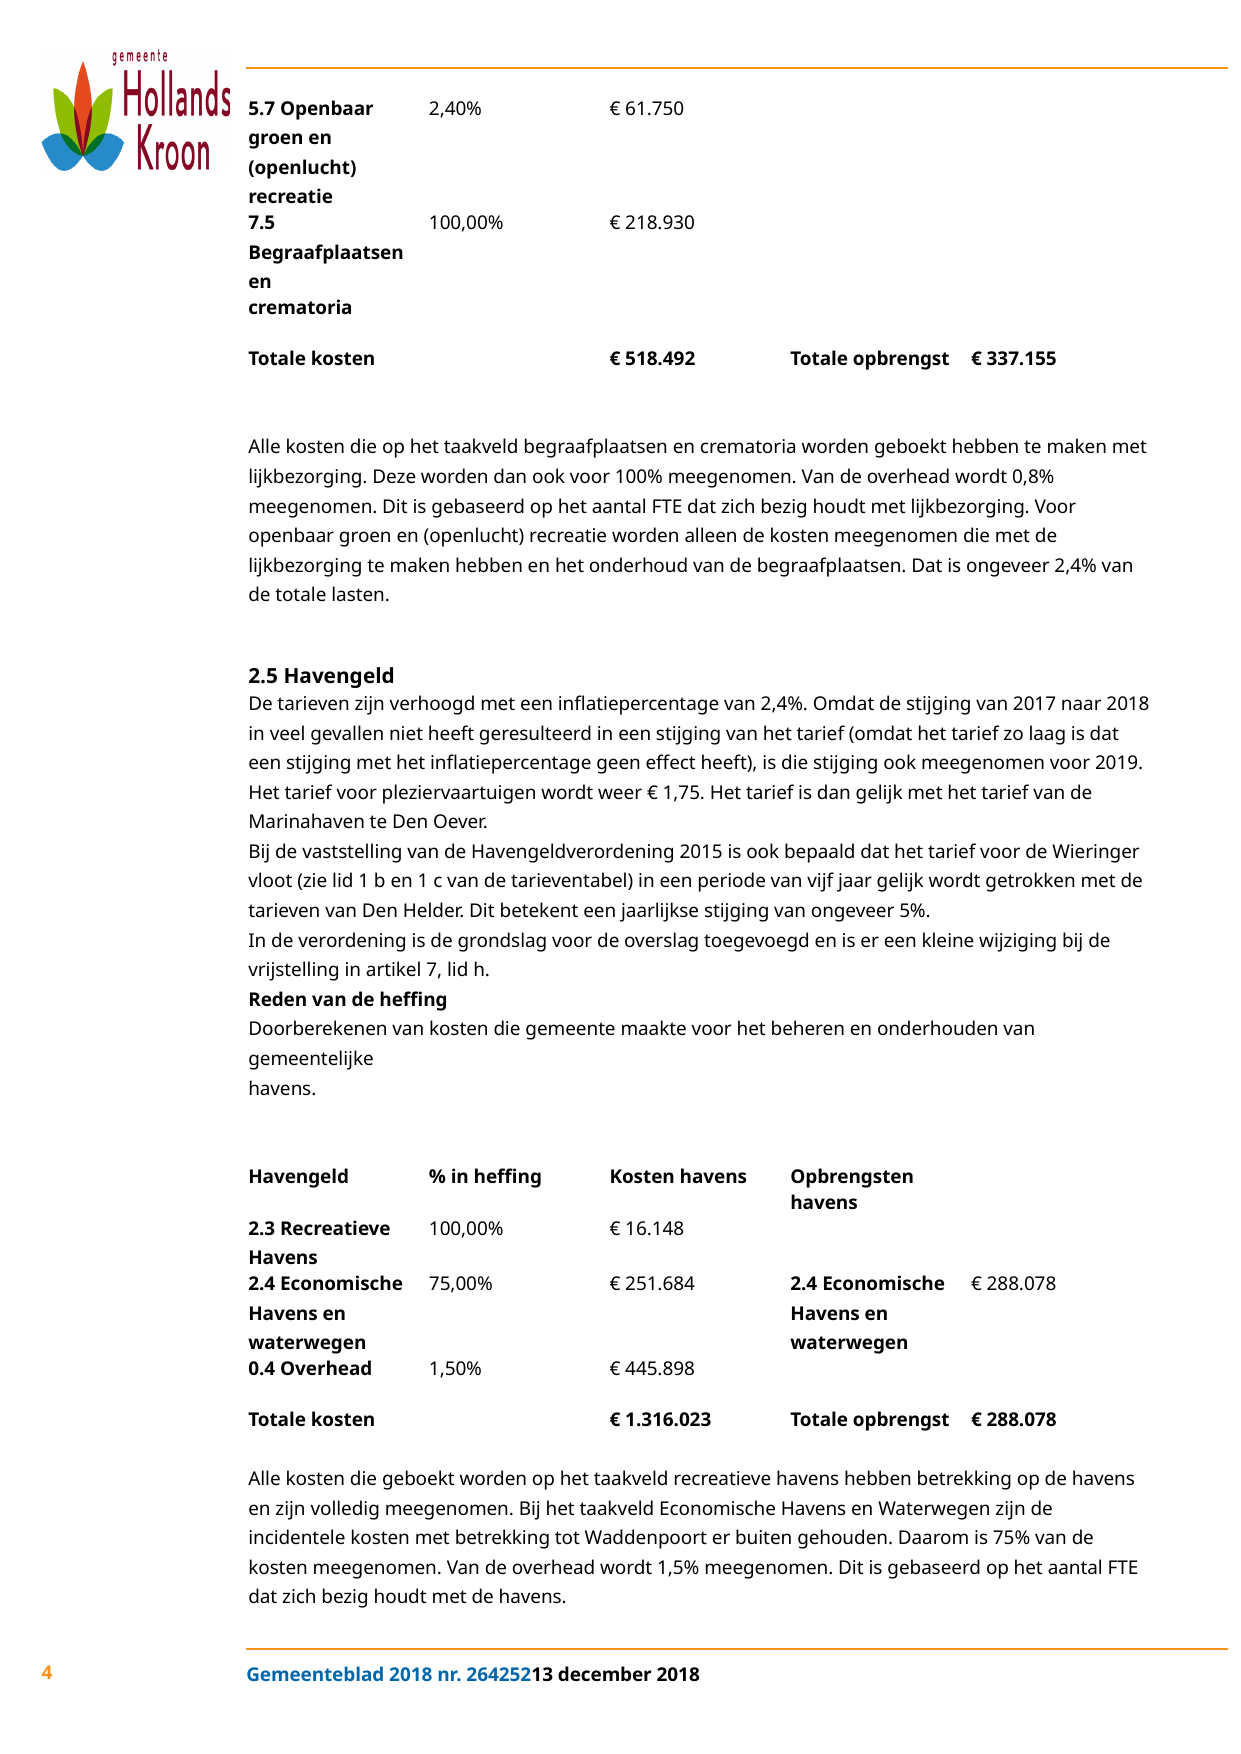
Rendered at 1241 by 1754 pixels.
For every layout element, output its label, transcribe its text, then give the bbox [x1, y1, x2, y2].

table_cell [609, 320, 790, 346]
table_cell [790, 1215, 971, 1270]
table_cell [790, 95, 971, 209]
text Doorberekenen van kosten die gemeente maakte voor het beheren en onderhouden van gemeentelijke [248, 1016, 1152, 1071]
text Alle kosten die op het taakveld begraafplaatsen en crematoria worden geboekt hebben te maken met lijkbezorging. Deze worden dan ook voor 100% meegenomen. Van de overhead wordt 0,8% meegenomen. Dit is gebaseerd op het aantal FTE dat zich bezig houdt met lijkbezorging. Voor openbaar groen en (openlucht) recreatie worden alleen de kosten meegenomen die met de lijkbezorging te maken hebben en het onderhoud van de begraafplaatsen. Dat is ongeveer 2,4% van de totale lasten. [248, 434, 1152, 607]
table_cell [248, 1381, 429, 1407]
picture [41, 47, 231, 172]
table_cell [790, 209, 971, 294]
table_header % in heffing [429, 1164, 609, 1189]
table_cell [429, 346, 609, 371]
table_cell [429, 320, 609, 346]
table_cell Totale kosten [248, 1407, 429, 1432]
table_cell € 445.898 [609, 1355, 790, 1381]
table_cell 1,50% [429, 1355, 609, 1381]
table_cell [429, 294, 609, 320]
text In de verordening is de grondslag voor de overslag toegevoegd en is er een kleine wijziging bij de vrijstelling in artikel 7, lid h. [248, 927, 1152, 982]
table_cell havens [790, 1189, 971, 1215]
text De tarieven zijn verhoogd met een inflatiepercentage van 2,4%. Omdat de stijging van 2017 naar 2018 in veel gevallen niet heeft geresulteerd in een stijging van het tarief (omdat het tarief zo laag is dat een stijging met het inflatiepercentage geen effect heeft), is die stijging ook meegenomen voor 2019. [248, 690, 1152, 775]
table_cell crematoria [248, 294, 429, 320]
table_cell [971, 320, 1152, 346]
table_header Kosten havens [609, 1164, 790, 1189]
table_cell [971, 209, 1152, 294]
table_cell [609, 294, 790, 320]
table_cell [971, 1189, 1152, 1215]
table_cell 100,00% [429, 1215, 609, 1270]
table_cell [790, 1355, 971, 1381]
table_cell 2.3 Recreatieve Havens [248, 1215, 429, 1270]
table_cell 5.7 Openbaar groen en (openlucht) recreatie [248, 95, 429, 209]
table_cell [609, 1381, 790, 1407]
table_cell [609, 1189, 790, 1215]
table_cell € 1.316.023 [609, 1407, 790, 1432]
table_cell 2.4 Economische Havens en waterwegen [248, 1270, 429, 1355]
table_cell [429, 1381, 609, 1407]
text Reden van de heffing [248, 986, 1152, 1012]
table_cell 0.4 Overhead [248, 1355, 429, 1381]
table_cell € 337.155 [971, 346, 1152, 371]
table_cell [971, 1355, 1152, 1381]
table_cell [971, 1215, 1152, 1270]
table_cell [429, 1407, 609, 1432]
table_cell € 251.684 [609, 1270, 790, 1355]
table_cell [248, 1189, 429, 1215]
table_cell [790, 320, 971, 346]
table_cell [971, 1381, 1152, 1407]
table_cell 7.5 Begraafplaatsen en [248, 209, 429, 294]
table_cell Totale opbrengst [790, 1407, 971, 1432]
text Het tarief voor pleziervaartuigen wordt weer € 1,75. Het tarief is dan gelijk met het tarief van de Marinahaven te Den Oever. [248, 779, 1152, 834]
table_cell [971, 95, 1152, 209]
table_cell 2,40% [429, 95, 609, 209]
table_cell € 518.492 [609, 346, 790, 371]
text havens. [248, 1075, 1152, 1100]
table_header Havengeld [248, 1164, 429, 1189]
table_cell Totale opbrengst [790, 346, 971, 371]
table_cell € 61.750 [609, 95, 790, 209]
table_cell € 288.078 [971, 1407, 1152, 1432]
table_cell [971, 294, 1152, 320]
table_header [971, 1164, 1152, 1189]
table_cell 100,00% [429, 209, 609, 294]
text Bij de vaststelling van de Havengeldverordening 2015 is ook bepaald dat het tarief voor de Wieringer vloot (zie lid 1 b en 1 c van de tarieventabel) in een periode van vijf jaar gelijk wordt getrokken met de tarieven van Den Helder. Dit betekent een jaarlijkse stijging van ongeveer 5%. [248, 838, 1152, 923]
table_header Opbrengsten [790, 1164, 971, 1189]
table_cell 75,00% [429, 1270, 609, 1355]
table_cell 2.4 Economische Havens en waterwegen [790, 1270, 971, 1355]
table_cell [248, 320, 429, 346]
text Alle kosten die geboekt worden op het taakveld recreatieve havens hebben betrekking op de havens en zijn volledig meegenomen. Bij het taakveld Economische Havens en Waterwegen zijn de incidentele kosten met betrekking tot Waddenpoort er buiten gehouden. Daarom is 75% van de kosten meegenomen. Van de overhead wordt 1,5% meegenomen. Dit is gebaseerd op het aantal FTE dat zich bezig houdt met de havens. [248, 1465, 1152, 1609]
table_cell € 288.078 [971, 1270, 1152, 1355]
text 2.5 Havengeld [248, 662, 1152, 690]
table_cell [429, 1189, 609, 1215]
table_cell € 218.930 [609, 209, 790, 294]
table_cell € 16.148 [609, 1215, 790, 1270]
table_cell Totale kosten [248, 346, 429, 371]
table_cell [790, 1381, 971, 1407]
table_cell [790, 294, 971, 320]
